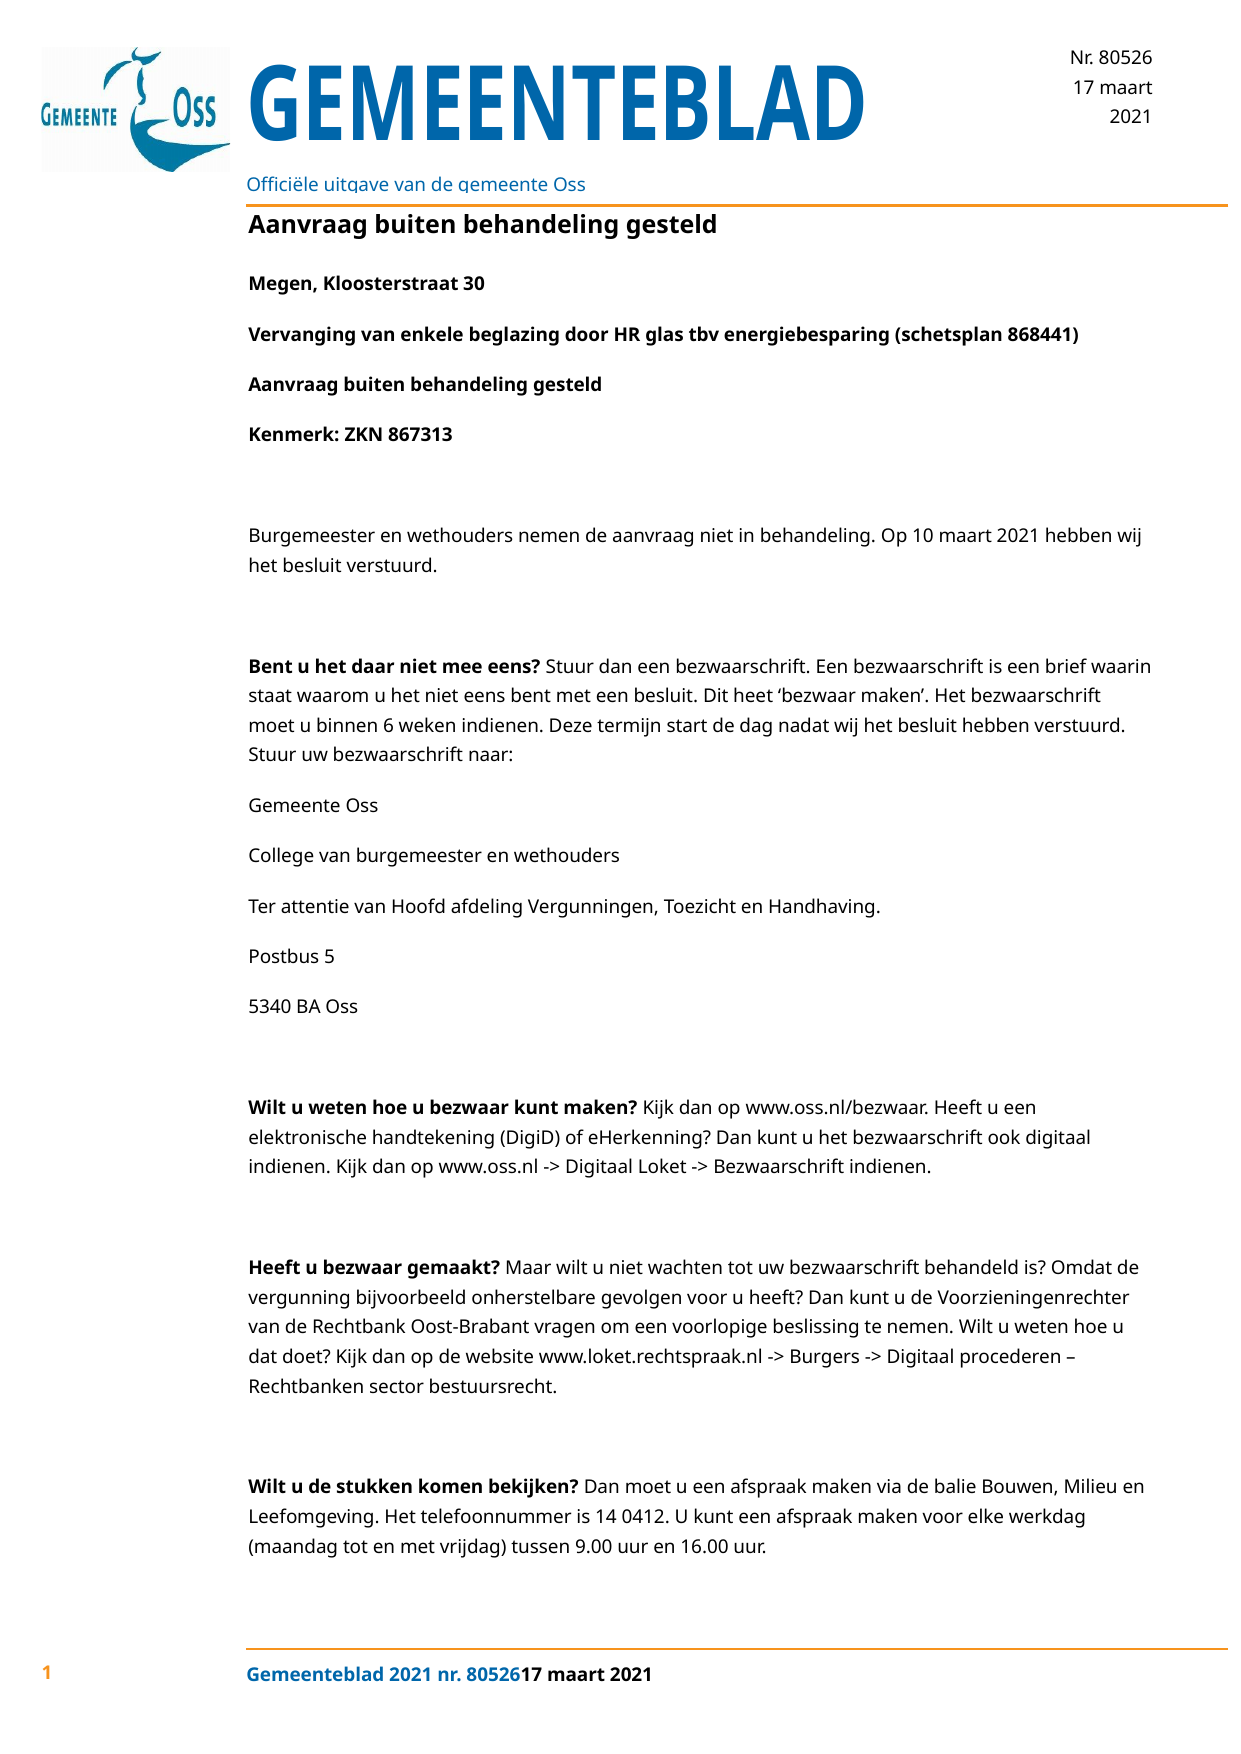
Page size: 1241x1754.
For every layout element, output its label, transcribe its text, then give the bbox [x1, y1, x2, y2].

text Bent u het daar niet mee eens? Stuur dan een bezwaarschrift. Een bezwaarschrift is een brief waarin staat waarom u het niet eens bent met een besluit. Dit heet ‘bezwaar maken’. Het bezwaarschrift moet u binnen 6 weken indienen. Deze termijn start de dag nadat wij het besluit hebben verstuurd. Stuur uw bezwaarschrift naar: [248, 653, 1152, 767]
text Ter attentie van Hoofd afdeling Vergunningen, Toezicht en Handhaving. [248, 893, 1152, 918]
text Aanvraag buiten behandeling gesteld [248, 371, 1152, 397]
text Wilt u weten hoe u bezwaar kunt maken? Kijk dan op www.oss.nl/bezwaar. Heeft u een elektronische handtekening (DigiD) of eHerkenning? Dan kunt u het bezwaarschrift ook digitaal indienen. Kijk dan op www.oss.nl -> Digitaal Loket -> Bezwaarschrift indienen. [248, 1094, 1152, 1179]
text Gemeente Oss [248, 792, 1152, 818]
text Aanvraag buiten behandeling gesteld [248, 207, 1152, 241]
text Heeft u bezwaar gemaakt? Maar wilt u niet wachten tot uw bezwaarschrift behandeld is? Omdat de vergunning bijvoorbeeld onherstelbare gevolgen voor u heeft? Dan kunt u de Voorzieningenrechter van de Rechtbank Oost-Brabant vragen om een voorlopige beslissing te nemen. Wilt u weten hoe u dat doet? Kijk dan op de website www.loket.rechtspraak.nl -> Burgers -> Digitaal procederen – Rechtbanken sector bestuursrecht. [248, 1254, 1152, 1398]
picture [41, 47, 231, 172]
text Burgemeester en wethouders nemen de aanvraag niet in behandeling. Op 10 maart 2021 hebben wij het besluit verstuurd. [248, 522, 1152, 578]
text College van burgemeester en wethouders [248, 842, 1152, 868]
text 5340 BA Oss [248, 994, 1152, 1019]
text Megen, Kloosterstraat 30 [248, 270, 1152, 296]
text Kenmerk: ZKN 867313 [248, 422, 1152, 447]
text Vervanging van enkele beglazing door HR glas tbv energiebesparing (schetsplan 868441) [248, 321, 1152, 346]
text Wilt u de stukken komen bekijken? Dan moet u een afspraak maken via de balie Bouwen, Milieu en Leefomgeving. Het telefoonnummer is 14 0412. U kunt een afspraak maken voor elke werkdag (maandag tot en met vrijdag) tussen 9.00 uur en 16.00 uur. [248, 1474, 1152, 1558]
text Postbus 5 [248, 943, 1152, 969]
